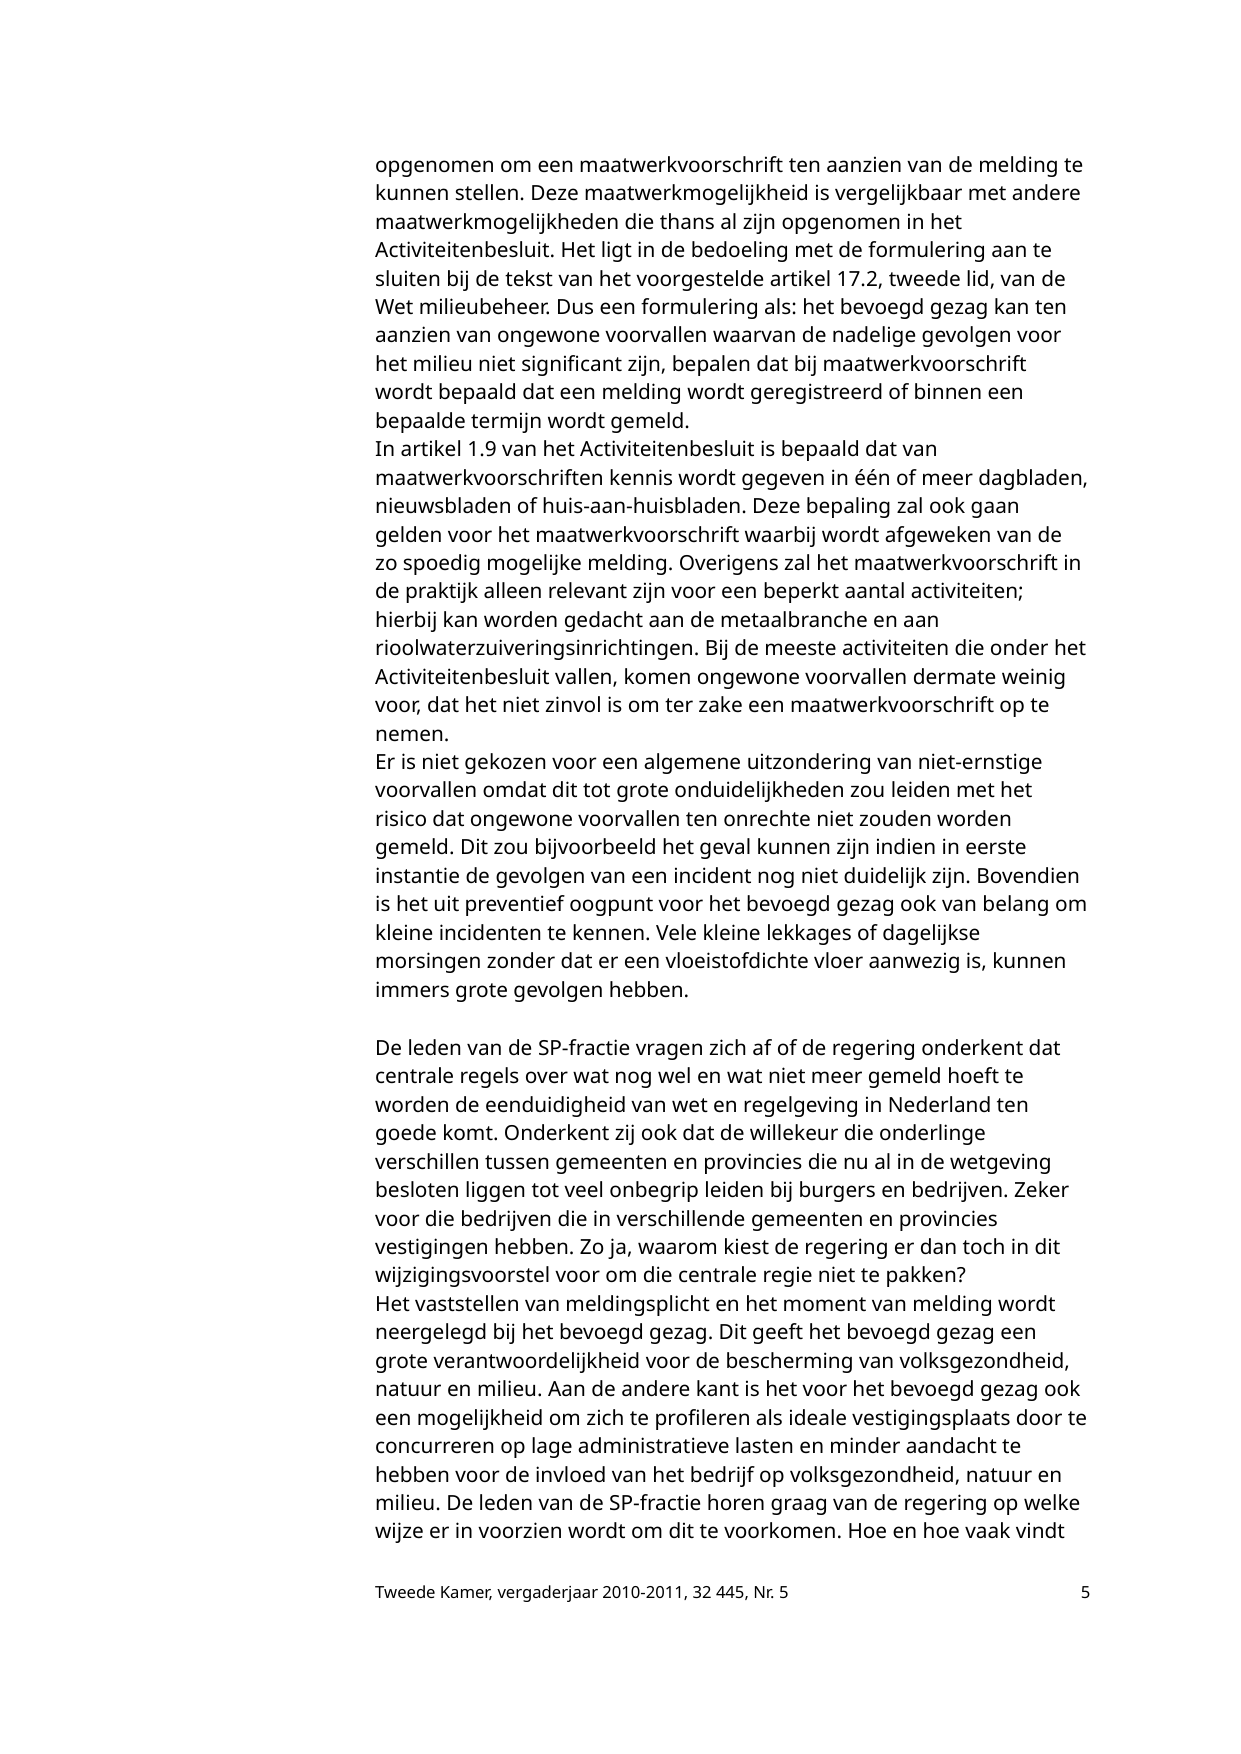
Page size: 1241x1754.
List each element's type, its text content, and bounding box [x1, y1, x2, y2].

text opgenomen om een maatwerkvoorschrift ten aanzien van de melding te kunnen stellen. Deze maatwerkmogelijkheid is vergelijkbaar met andere maatwerkmogelijkheden die thans al zijn opgenomen in het Activiteitenbesluit. Het ligt in de bedoeling met de formulering aan te sluiten bij de tekst van het voorgestelde artikel 17.2, tweede lid, van de Wet milieubeheer. Dus een formulering als: het bevoegd gezag kan ten aanzien van ongewone voorvallen waarvan de nadelige gevolgen voor het milieu niet significant zijn, bepalen dat bij maatwerkvoorschrift wordt bepaald dat een melding wordt geregistreerd of binnen een bepaalde termijn wordt gemeld. [375, 150, 1090, 434]
text Het vaststellen van meldingsplicht en het moment van melding wordt neergelegd bij het bevoegd gezag. Dit geeft het bevoegd gezag een grote verantwoordelijkheid voor de bescherming van volksgezondheid, natuur en milieu. Aan de andere kant is het voor het bevoegd gezag ook een mogelijkheid om zich te profileren als ideale vestigingsplaats door te concurreren op lage administratieve lasten en minder aandacht te hebben voor de invloed van het bedrijf op volksgezondheid, natuur en milieu. De leden van de SP-fractie horen graag van de regering op welke wijze er in voorzien wordt om dit te voorkomen. Hoe en hoe vaak vindt [375, 1289, 1090, 1545]
text In artikel 1.9 van het Activiteitenbesluit is bepaald dat van maatwerkvoorschriften kennis wordt gegeven in één of meer dagbladen, nieuwsbladen of huis-aan-huisbladen. Deze bepaling zal ook gaan gelden voor het maatwerkvoorschrift waarbij wordt afgeweken van de zo spoedig mogelijke melding. Overigens zal het maatwerkvoorschrift in de praktijk alleen relevant zijn voor een beperkt aantal activiteiten; hierbij kan worden gedacht aan de metaalbranche en aan rioolwaterzuiveringsinrichtingen. Bij de meeste activiteiten die onder het Activiteitenbesluit vallen, komen ongewone voorvallen dermate weinig voor, dat het niet zinvol is om ter zake een maatwerkvoorschrift op te nemen. [375, 434, 1090, 747]
text De leden van de SP-fractie vragen zich af of de regering onderkent dat centrale regels over wat nog wel en wat niet meer gemeld hoeft te worden de eenduidigheid van wet en regelgeving in Nederland ten goede komt. Onderkent zij ook dat de willekeur die onderlinge verschillen tussen gemeenten en provincies die nu al in de wetgeving besloten liggen tot veel onbegrip leiden bij burgers en bedrijven. Zeker voor die bedrijven die in verschillende gemeenten en provincies vestigingen hebben. Zo ja, waarom kiest de regering er dan toch in dit wijzigingsvoorstel voor om die centrale regie niet te pakken? [375, 1033, 1090, 1289]
text Er is niet gekozen voor een algemene uitzondering van niet-ernstige voorvallen omdat dit tot grote onduidelijkheden zou leiden met het risico dat ongewone voorvallen ten onrechte niet zouden worden gemeld. Dit zou bijvoorbeeld het geval kunnen zijn indien in eerste instantie de gevolgen van een incident nog niet duidelijk zijn. Bovendien is het uit preventief oogpunt voor het bevoegd gezag ook van belang om kleine incidenten te kennen. Vele kleine lekkages of dagelijkse morsingen zonder dat er een vloeistofdichte vloer aanwezig is, kunnen immers grote gevolgen hebben. [375, 747, 1090, 1003]
